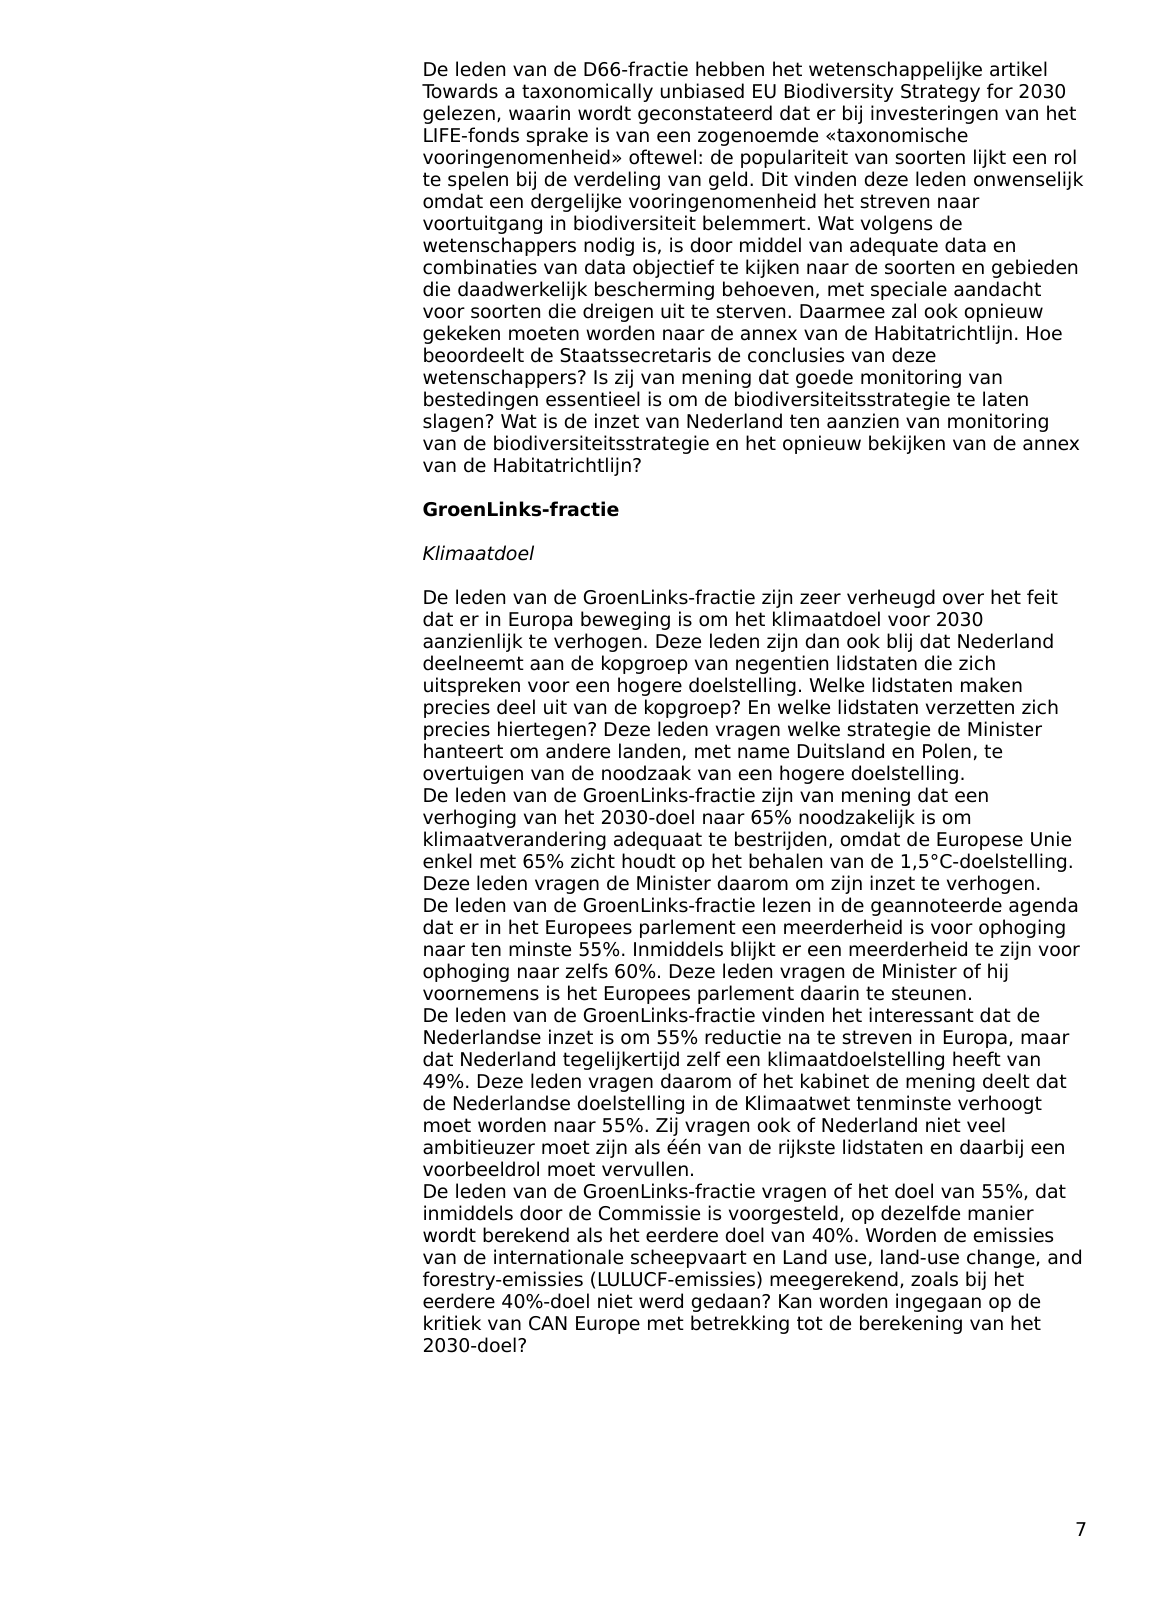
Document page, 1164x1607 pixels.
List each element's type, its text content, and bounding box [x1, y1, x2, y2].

subtitle GroenLinks-fractie [422, 499, 1087, 521]
text De leden van de GroenLinks-fractie vragen of het doel van 55%, dat inmiddels door de Commissie is voorgesteld, op dezelfde manier wordt berekend als het eerdere doel van 40%. Worden de emissies van de internationale scheepvaart en Land use, land-use change, and forestry-emissies (LULUCF-emissies) meegerekend, zoals bij het eerdere 40%-doel niet werd gedaan? Kan worden ingegaan op de kritiek van CAN Europe met betrekking tot de berekening van het 2030-doel? [422, 1181, 1087, 1356]
text De leden van de GroenLinks-fractie zijn zeer verheugd over het feit dat er in Europa beweging is om het klimaatdoel voor 2030 aanzienlijk te verhogen. Deze leden zijn dan ook blij dat Nederland deelneemt aan de kopgroep van negentien lidstaten die zich uitspreken voor een hogere doelstelling. Welke lidstaten maken precies deel uit van de kopgroep? En welke lidstaten verzetten zich precies hiertegen? Deze leden vragen welke strategie de Minister hanteert om andere landen, met name Duitsland en Polen, te overtuigen van de noodzaak van een hogere doelstelling. [422, 587, 1087, 785]
text De leden van de GroenLinks-fractie zijn van mening dat een verhoging van het 2030-doel naar 65% noodzakelijk is om klimaatverandering adequaat te bestrijden, omdat de Europese Unie enkel met 65% zicht houdt op het behalen van de 1,5°C-doelstelling. Deze leden vragen de Minister daarom om zijn inzet te verhogen. [422, 785, 1087, 895]
text De leden van de GroenLinks-fractie lezen in de geannoteerde agenda dat er in het Europees parlement een meerderheid is voor ophoging naar ten minste 55%. Inmiddels blijkt er een meerderheid te zijn voor ophoging naar zelfs 60%. Deze leden vragen de Minister of hij voornemens is het Europees parlement daarin te steunen. [422, 895, 1087, 1005]
text De leden van de GroenLinks-fractie vinden het interessant dat de Nederlandse inzet is om 55% reductie na te streven in Europa, maar dat Nederland tegelijkertijd zelf een klimaatdoelstelling heeft van 49%. Deze leden vragen daarom of het kabinet de mening deelt dat de Nederlandse doelstelling in de Klimaatwet tenminste verhoogt moet worden naar 55%. Zij vragen ook of Nederland niet veel ambitieuzer moet zijn als één van de rijkste lidstaten en daarbij een voorbeeldrol moet vervullen. [422, 1005, 1087, 1181]
subtitle Klimaatdoel [422, 543, 1087, 565]
text De leden van de D66-fractie hebben het wetenschappelijke artikel Towards a taxonomically unbiased EU Biodiversity Strategy for 2030 gelezen, waarin wordt geconstateerd dat er bij investeringen van het LIFE-fonds sprake is van een zogenoemde «taxonomische vooringenomenheid» oftewel: de populariteit van soorten lijkt een rol te spelen bij de verdeling van geld. Dit vinden deze leden onwenselijk omdat een dergelijke vooringenomenheid het streven naar voortuitgang in biodiversiteit belemmert. Wat volgens de wetenschappers nodig is, is door middel van adequate data en combinaties van data objectief te kijken naar de soorten en gebieden die daadwerkelijk bescherming behoeven, met speciale aandacht voor soorten die dreigen uit te sterven. Daarmee zal ook opnieuw gekeken moeten worden naar de annex van de Habitatrichtlijn. Hoe beoordeelt de Staatssecretaris de conclusies van deze wetenschappers? Is zij van mening dat goede monitoring van bestedingen essentieel is om de biodiversiteitsstrategie te laten slagen? Wat is de inzet van Nederland ten aanzien van monitoring van de biodiversiteitsstrategie en het opnieuw bekijken van de annex van de Habitatrichtlijn? [422, 59, 1087, 477]
